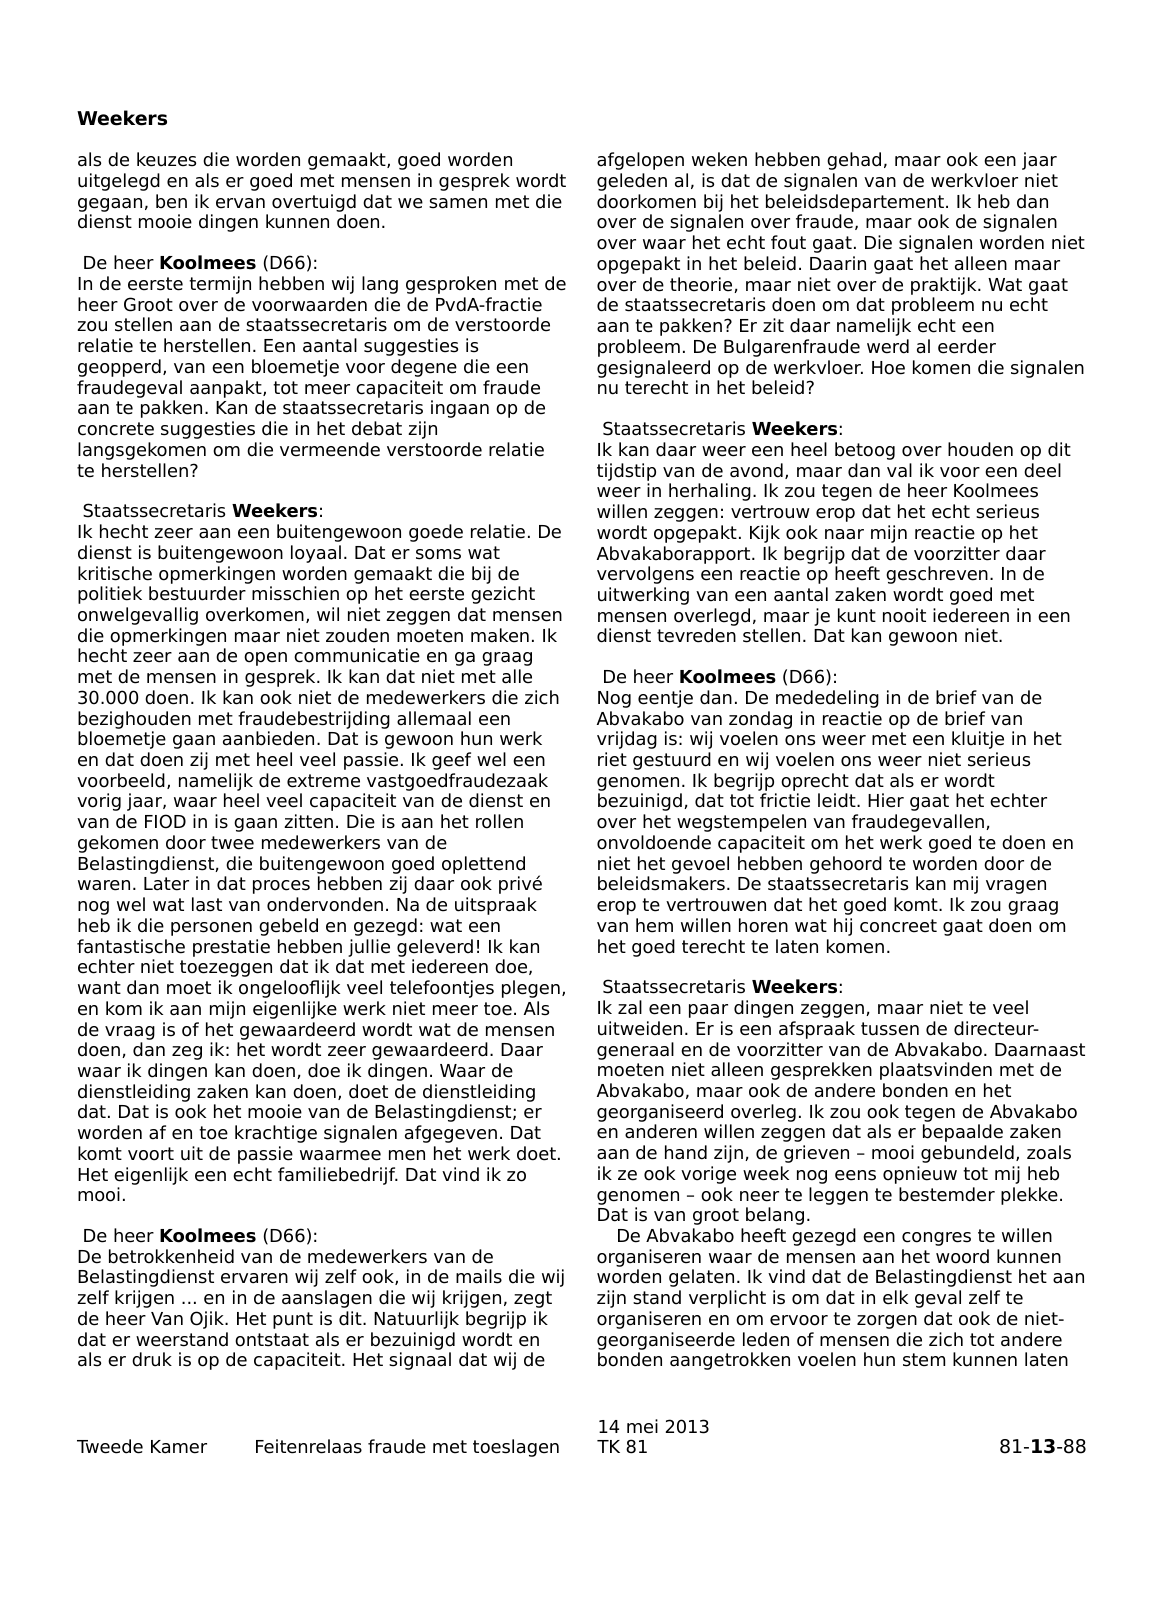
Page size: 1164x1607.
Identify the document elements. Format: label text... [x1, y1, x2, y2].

text Ik hecht zeer aan een buitengewoon goede relatie. De dienst is buitengewoon loyaal. Dat er soms wat kritische opmerkingen worden gemaakt die bij de politiek bestuurder misschien op het eerste gezicht onwelgevallig overkomen, wil niet zeggen dat mensen die opmerkingen maar niet zouden moeten maken. Ik hecht zeer aan de open communicatie en ga graag met de mensen in gesprek. Ik kan dat niet met alle 30.000 doen. Ik kan ook niet de medewerkers die zich bezighouden met fraudebestrijding allemaal een bloemetje gaan aanbieden. Dat is gewoon hun werk en dat doen zij met heel veel passie. Ik geef wel een voorbeeld, namelijk de extreme vastgoedfraudezaak vorig jaar, waar heel veel capaciteit van de dienst en van de FIOD in is gaan zitten. Die is aan het rollen gekomen door twee medewerkers van de Belastingdienst, die buitengewoon goed oplettend waren. Later in dat proces hebben zij daar ook privé nog wel wat last van ondervonden. Na de uitspraak heb ik die personen gebeld en gezegd: wat een fantastische prestatie hebben jullie geleverd! Ik kan echter niet toezeggen dat ik dat met iedereen doe, want dan moet ik ongelooflijk veel telefoontjes plegen, en kom ik aan mijn eigenlijke werk niet meer toe. Als de vraag is of het gewaardeerd wordt wat de mensen doen, dan zeg ik: het wordt zeer gewaardeerd. Daar waar ik dingen kan doen, doe ik dingen. Waar de dienstleiding zaken kan doen, doet de dienstleiding dat. Dat is ook het mooie van de Belastingdienst; er worden af en toe krachtige signalen afgegeven. Dat komt voort uit de passie waarmee men het werk doet. Het eigenlijk een echt familiebedrijf. Dat vind ik zo mooi. [77, 522, 567, 1206]
text In de eerste termijn hebben wij lang gesproken met de heer Groot over de voorwaarden die de PvdA-fractie zou stellen aan de staatssecretaris om de verstoorde relatie te herstellen. Een aantal suggesties is geopperd, van een bloemetje voor degene die een fraudegeval aanpakt, tot meer capaciteit om fraude aan te pakken. Kan de staatssecretaris ingaan op de concrete suggesties die in het debat zijn langsgekomen om die vermeende verstoorde relatie te herstellen? [77, 274, 567, 481]
text Staatssecretaris Weekers: [77, 501, 567, 522]
text De betrokkenheid van de medewerkers van de Belastingdienst ervaren wij zelf ook, in de mails die wij zelf krijgen ... en in de aanslagen die wij krijgen, zegt de heer Van Ojik. Het punt is dit. Natuurlijk begrijp ik dat er weerstand ontstaat als er bezuinigd wordt en als er druk is op de capaciteit. Het signaal dat wij de [77, 1247, 567, 1371]
text Staatssecretaris Weekers: [596, 419, 1087, 440]
text De heer Koolmees (D66): [77, 253, 567, 274]
text De Abvakabo heeft gezegd een congres te willen organiseren waar de mensen aan het woord kunnen worden gelaten. Ik vind dat de Belastingdienst het aan zijn stand verplicht is om dat in elk geval zelf te organiseren en om ervoor te zorgen dat ook de niet-georganiseerde leden of mensen die zich tot andere bonden aangetrokken voelen hun stem kunnen laten [596, 1226, 1087, 1371]
text als de keuzes die worden gemaakt, goed worden uitgelegd en als er goed met mensen in gesprek wordt gegaan, ben ik ervan overtuigd dat we samen met die dienst mooie dingen kunnen doen. [77, 150, 567, 233]
text Ik kan daar weer een heel betoog over houden op dit tijdstip van de avond, maar dan val ik voor een deel weer in herhaling. Ik zou tegen de heer Koolmees willen zeggen: vertrouw erop dat het echt serieus wordt opgepakt. Kijk ook naar mijn reactie op het Abvakaborapport. Ik begrijp dat de voorzitter daar vervolgens een reactie op heeft geschreven. In de uitwerking van een aantal zaken wordt goed met mensen overlegd, maar je kunt nooit iedereen in een dienst tevreden stellen. Dat kan gewoon niet. [596, 440, 1087, 647]
text Ik zal een paar dingen zeggen, maar niet te veel uitweiden. Er is een afspraak tussen de directeur-generaal en de voorzitter van de Abvakabo. Daarnaast moeten niet alleen gesprekken plaatsvinden met de Abvakabo, maar ook de andere bonden en het georganiseerd overleg. Ik zou ook tegen de Abvakabo en anderen willen zeggen dat als er bepaalde zaken aan de hand zijn, de grieven – mooi gebundeld, zoals ik ze ook vorige week nog eens opnieuw tot mij heb genomen – ook neer te leggen te bestemder plekke. Dat is van groot belang. [596, 998, 1087, 1226]
text De heer Koolmees (D66): [77, 1226, 567, 1247]
text De heer Koolmees (D66): [596, 667, 1087, 688]
text Nog eentje dan. De mededeling in de brief van de Abvakabo van zondag in reactie op de brief van vrijdag is: wij voelen ons weer met een kluitje in het riet gestuurd en wij voelen ons weer niet serieus genomen. Ik begrijp oprecht dat als er wordt bezuinigd, dat tot frictie leidt. Hier gaat het echter over het wegstempelen van fraudegevallen, onvoldoende capaciteit om het werk goed te doen en niet het gevoel hebben gehoord te worden door de beleidsmakers. De staatssecretaris kan mij vragen erop te vertrouwen dat het goed komt. Ik zou graag van hem willen horen wat hij concreet gaat doen om het goed terecht te laten komen. [596, 688, 1087, 957]
text afgelopen weken hebben gehad, maar ook een jaar geleden al, is dat de signalen van de werkvloer niet doorkomen bij het beleidsdepartement. Ik heb dan over de signalen over fraude, maar ook de signalen over waar het echt fout gaat. Die signalen worden niet opgepakt in het beleid. Daarin gaat het alleen maar over de theorie, maar niet over de praktijk. Wat gaat de staatssecretaris doen om dat probleem nu echt aan te pakken? Er zit daar namelijk echt een probleem. De Bulgarenfraude werd al eerder gesignaleerd op de werkvloer. Hoe komen die signalen nu terecht in het beleid? [596, 150, 1087, 399]
text Staatssecretaris Weekers: [596, 977, 1087, 998]
